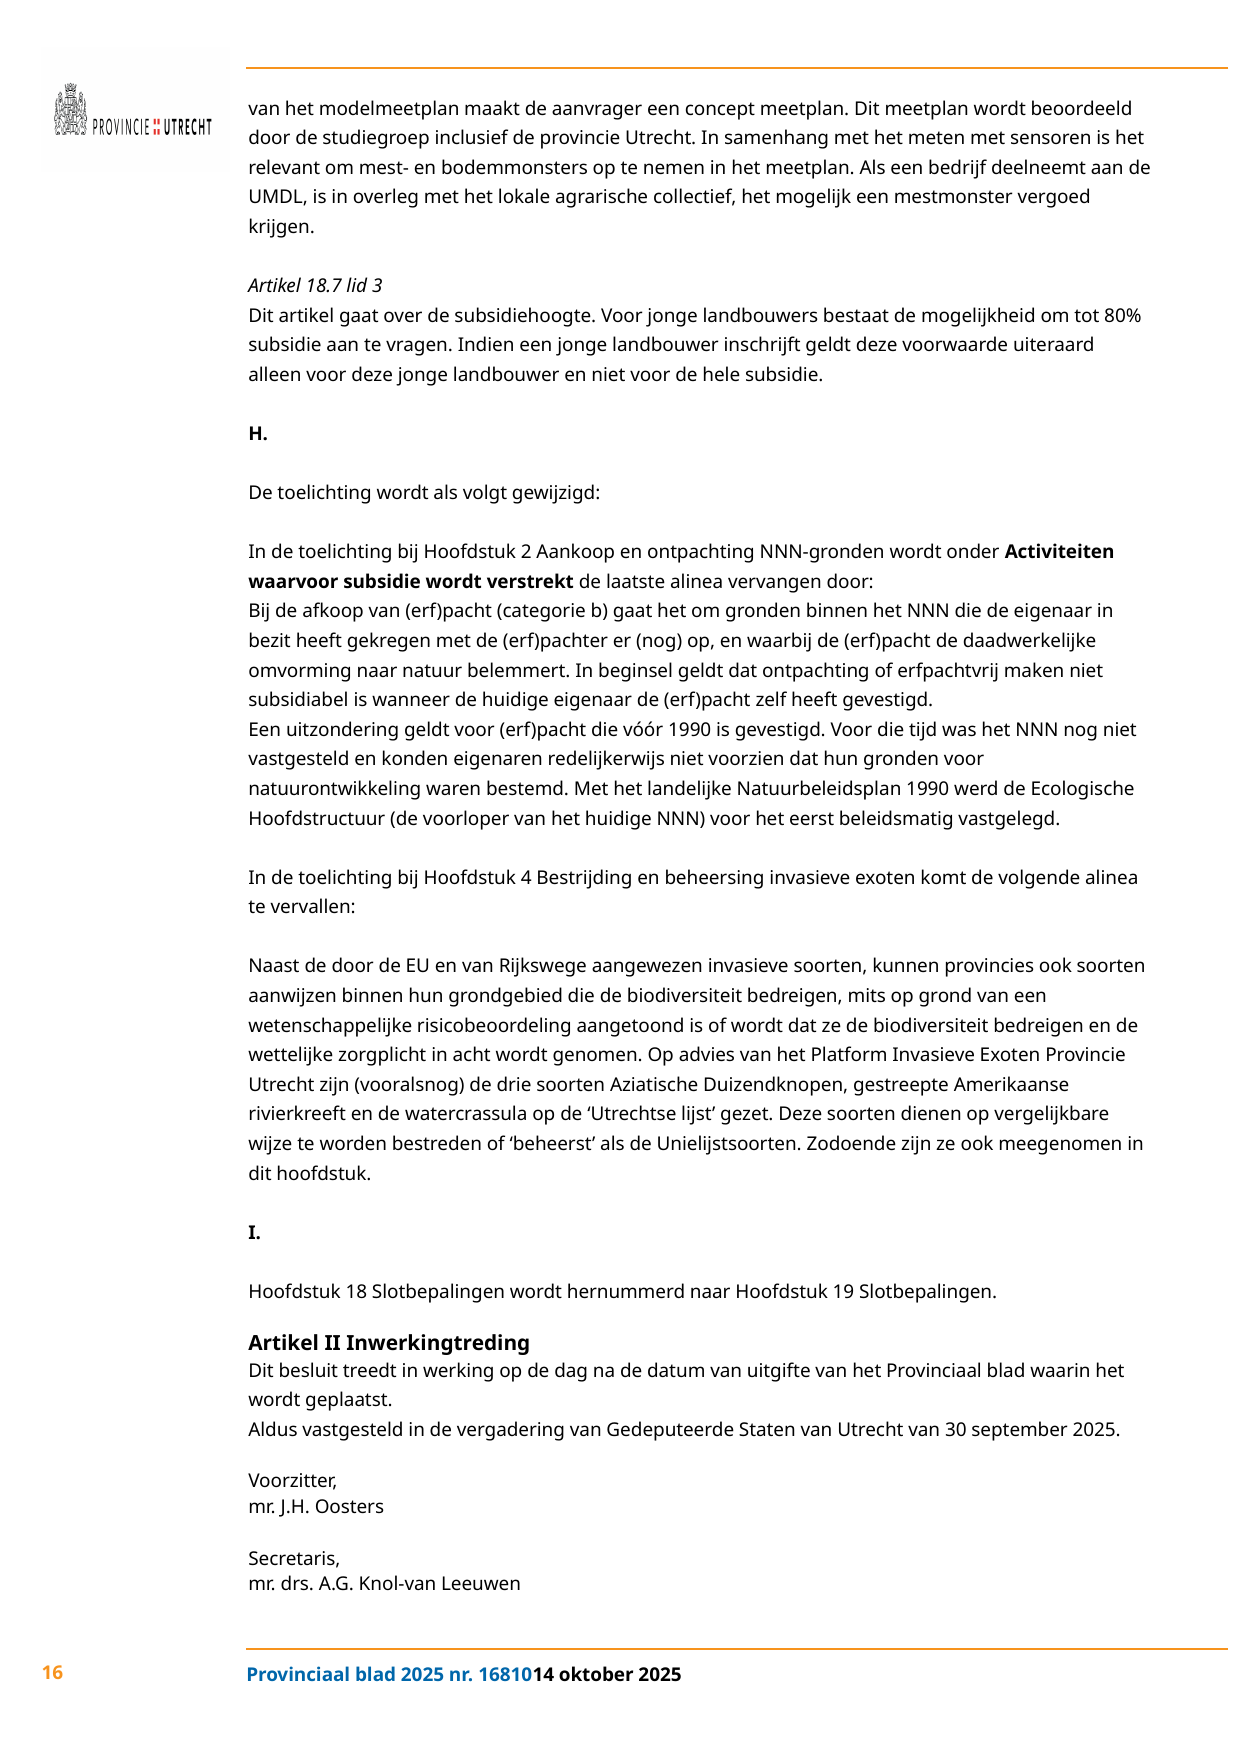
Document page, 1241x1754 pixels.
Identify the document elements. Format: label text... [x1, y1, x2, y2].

text Naast de door de EU en van Rijkswege aangewezen invasieve soorten, kunnen provincies ook soorten aanwijzen binnen hun grondgebied die de biodiversiteit bedreigen, mits op grond van een wetenschappelijke risicobeoordeling aangetoond is of wordt dat ze de biodiversiteit bedreigen en de wettelijke zorgplicht in acht wordt genomen. Op advies van het Platform Invasieve Exoten Provincie Utrecht zijn (vooralsnog) de drie soorten Aziatische Duizendknopen, gestreepte Amerikaanse rivierkreeft en de watercrassula op de ‘Utrechtse lijst’ gezet. Deze soorten dienen op vergelijkbare wijze te worden bestreden of ‘beheerst’ als de Unielijstsoorten. Zodoende zijn ze ook meegenomen in dit hoofdstuk. [248, 953, 1152, 1186]
text Bij de afkoop van (erf)pacht (categorie b) gaat het om gronden binnen het NNN die de eigenaar in bezit heeft gekregen met de (erf)pachter er (nog) op, en waarbij de (erf)pacht de daadwerkelijke omvorming naar natuur belemmert. In beginsel geldt dat ontpachting of erfpachtvrij maken niet subsidiabel is wanneer de huidige eigenaar de (erf)pacht zelf heeft gevestigd. [248, 598, 1152, 712]
text Dit besluit treedt in werking op de dag na de datum van uitgifte van het Provinciaal blad waarin het wordt geplaatst. [248, 1357, 1152, 1412]
text Secretaris, [248, 1545, 1152, 1571]
text Artikel II Inwerkingtreding [248, 1328, 1152, 1357]
text In de toelichting bij Hoofdstuk 4 Bestrijding en beheersing invasieve exoten komt de volgende alinea te vervallen: [248, 864, 1152, 919]
text Dit artikel gaat over de subsidiehoogte. Voor jonge landbouwers bestaat de mogelijkheid om tot 80% subsidie aan te vragen. Indien een jonge landbouwer inschrijft geldt deze voorwaarde uiteraard alleen voor deze jonge landbouwer en niet voor de hele subsidie. [248, 302, 1152, 387]
text In de toelichting bij Hoofdstuk 2 Aankoop en ontpachting NNN-gronden wordt onder Activiteiten waarvoor subsidie wordt verstrekt de laatste alinea vervangen door: [248, 538, 1152, 594]
text Aldus vastgesteld in de vergadering van Gedeputeerde Staten van Utrecht van 30 september 2025. [248, 1416, 1152, 1442]
picture [41, 47, 231, 172]
text H. [248, 420, 1152, 446]
text van het modelmeetplan maakt de aanvrager een concept meetplan. Dit meetplan wordt beoordeeld door de studiegroep inclusief de provincie Utrecht. In samenhang met het meten met sensoren is het relevant om mest- en bodemmonsters op te nemen in het meetplan. Als een bedrijf deelneemt aan de UMDL, is in overleg met het lokale agrarische collectief, het mogelijk een mestmonster vergoed krijgen. [248, 95, 1152, 239]
text Artikel 18.7 lid 3 [248, 272, 1152, 298]
text Hoofdstuk 18 Slotbepalingen wordt hernummerd naar Hoofdstuk 19 Slotbepalingen. [248, 1278, 1152, 1304]
text mr. drs. A.G. Knol-van Leeuwen [248, 1571, 1152, 1596]
text mr. J.H. Oosters [248, 1493, 1152, 1519]
text I. [248, 1219, 1152, 1245]
text Voorzitter, [248, 1468, 1152, 1493]
text De toelichting wordt als volgt gewijzigd: [248, 479, 1152, 505]
text Een uitzondering geldt voor (erf)pacht die vóór 1990 is gevestigd. Voor die tijd was het NNN nog niet vastgesteld en konden eigenaren redelijkerwijs niet voorzien dat hun gronden voor natuurontwikkeling waren bestemd. Met het landelijke Natuurbeleidsplan 1990 werd de Ecologische Hoofdstructuur (de voorloper van het huidige NNN) voor het eerst beleidsmatig vastgelegd. [248, 716, 1152, 831]
